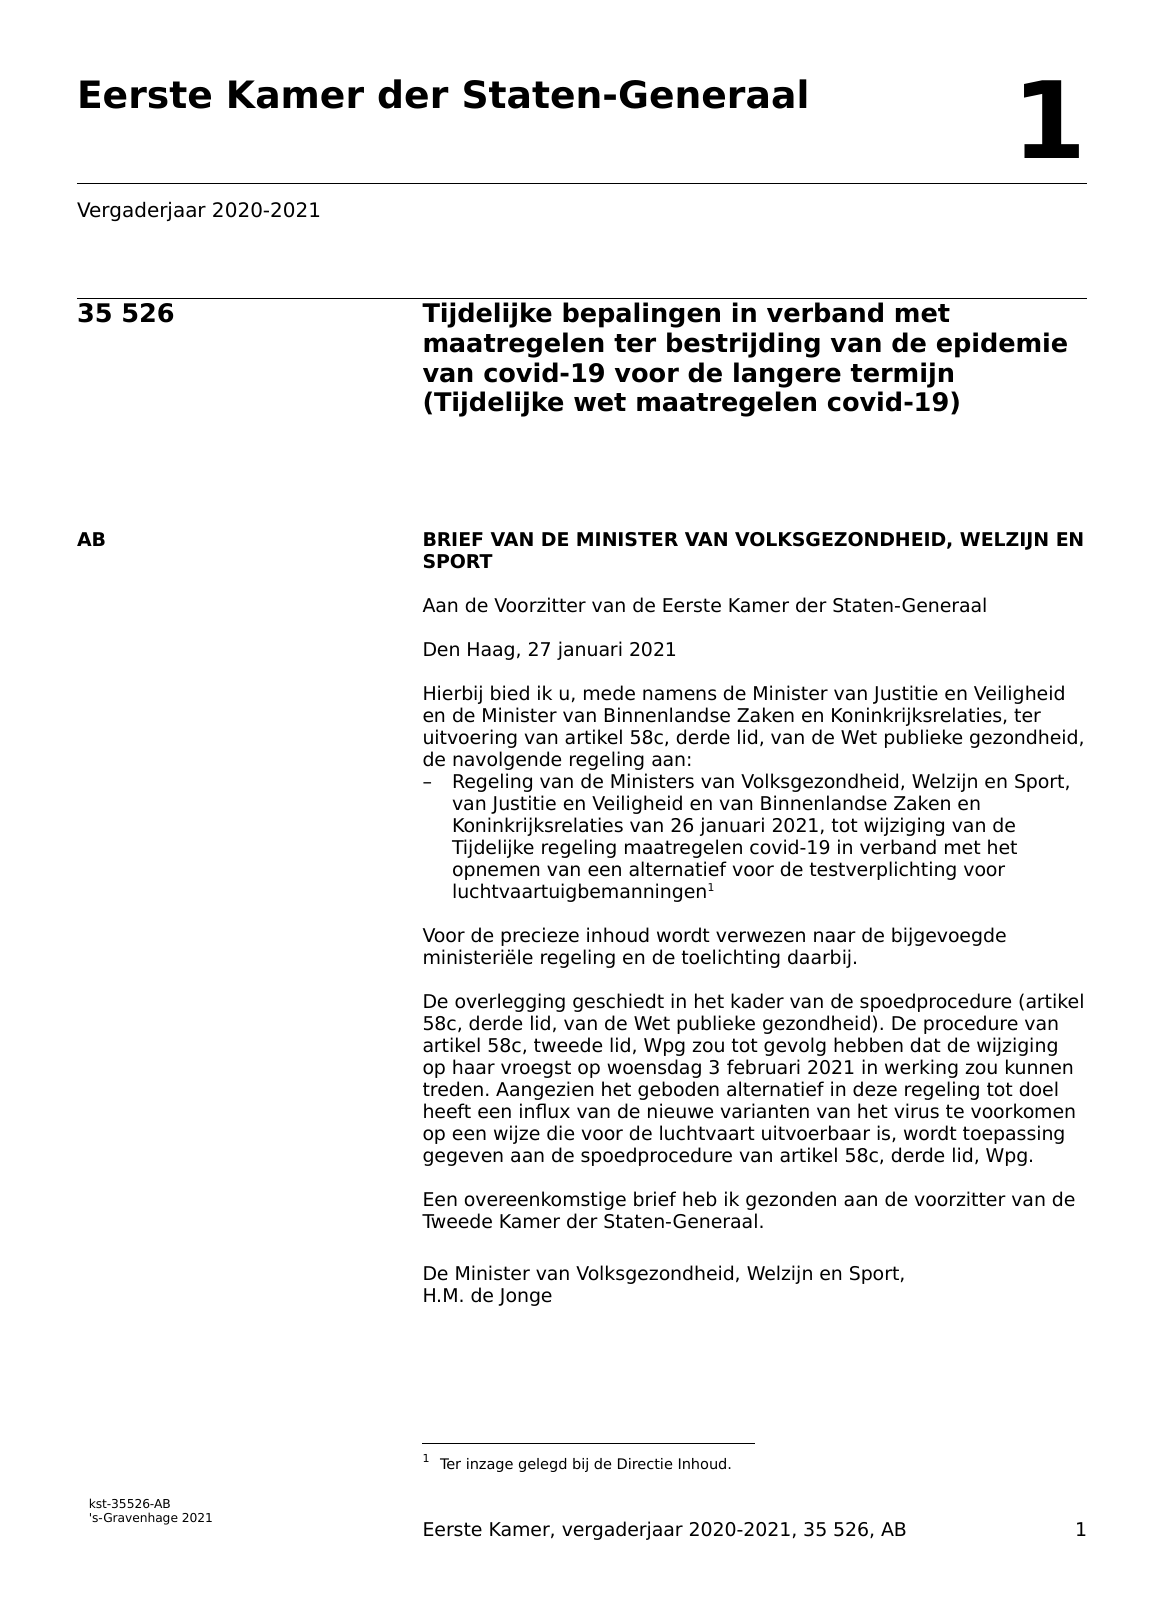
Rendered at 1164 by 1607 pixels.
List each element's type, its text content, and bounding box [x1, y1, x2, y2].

text – Regeling van de Ministers van Volksgezondheid, Welzijn en Sport, van Justitie en Veiligheid en van Binnenlandse Zaken en Koninkrijksrelaties van 26 januari 2021, tot wijziging van de Tijdelijke regeling maatregelen covid-19 in verband met het opnemen van een alternatief voor de testverplichting voor luchtvaartuigbemanningen [422, 771, 1087, 903]
table_header 1 [886, 59, 1087, 183]
subtitle 35 526 Tijdelijke bepalingen in verband met maatregelen ter bestrijding van de epidemie van covid-19 voor de langere termijn (Tijdelijke wet maatregelen covid-19) [77, 299, 1087, 418]
table_cell Vergaderjaar 2020-2021 [77, 184, 1087, 298]
text Ter inzage gelegd bij de Directie Inhoud. [422, 1452, 1087, 1474]
text 's-Gravenhage 2021 [88, 1511, 323, 1525]
text De overlegging geschiedt in het kader van de spoedprocedure (artikel 58c, derde lid, van de Wet publieke gezondheid). De procedure van artikel 58c, tweede lid, Wpg zou tot gevolg hebben dat de wijziging op haar vroegst op woensdag 3 februari 2021 in werking zou kunnen treden. Aangezien het geboden alternatief in deze regeling tot doel heeft een influx van de nieuwe varianten van het virus te voorkomen op een wijze die voor de luchtvaart uitvoerbaar is, wordt toepassing gegeven aan de spoedprocedure van artikel 58c, derde lid, Wpg. [422, 991, 1087, 1167]
text Hierbij bied ik u, mede namens de Minister van Justitie en Veiligheid en de Minister van Binnenlandse Zaken en Koninkrijksrelaties, ter uitvoering van artikel 58c, derde lid, van de Wet publieke gezondheid, de navolgende regeling aan: [422, 683, 1087, 771]
text De Minister van Volksgezondheid, Welzijn en Sport, H.M. de Jonge [422, 1263, 1087, 1307]
text Aan de Voorzitter van de Eerste Kamer der Staten-Generaal [422, 595, 1087, 617]
text Voor de precieze inhoud wordt verwezen naar de bijgevoegde ministeriële regeling en de toelichting daarbij. [422, 925, 1087, 969]
text Den Haag, 27 januari 2021 [422, 639, 1087, 661]
subtitle AB BRIEF VAN DE MINISTER VAN VOLKSGEZONDHEID, WELZIJN EN SPORT [77, 529, 1087, 573]
text kst-35526-AB [88, 1497, 323, 1511]
text Een overeenkomstige brief heb ik gezonden aan de voorzitter van de Tweede Kamer der Staten-Generaal. [422, 1189, 1087, 1233]
table_header Eerste Kamer der Staten-Generaal [77, 59, 886, 183]
